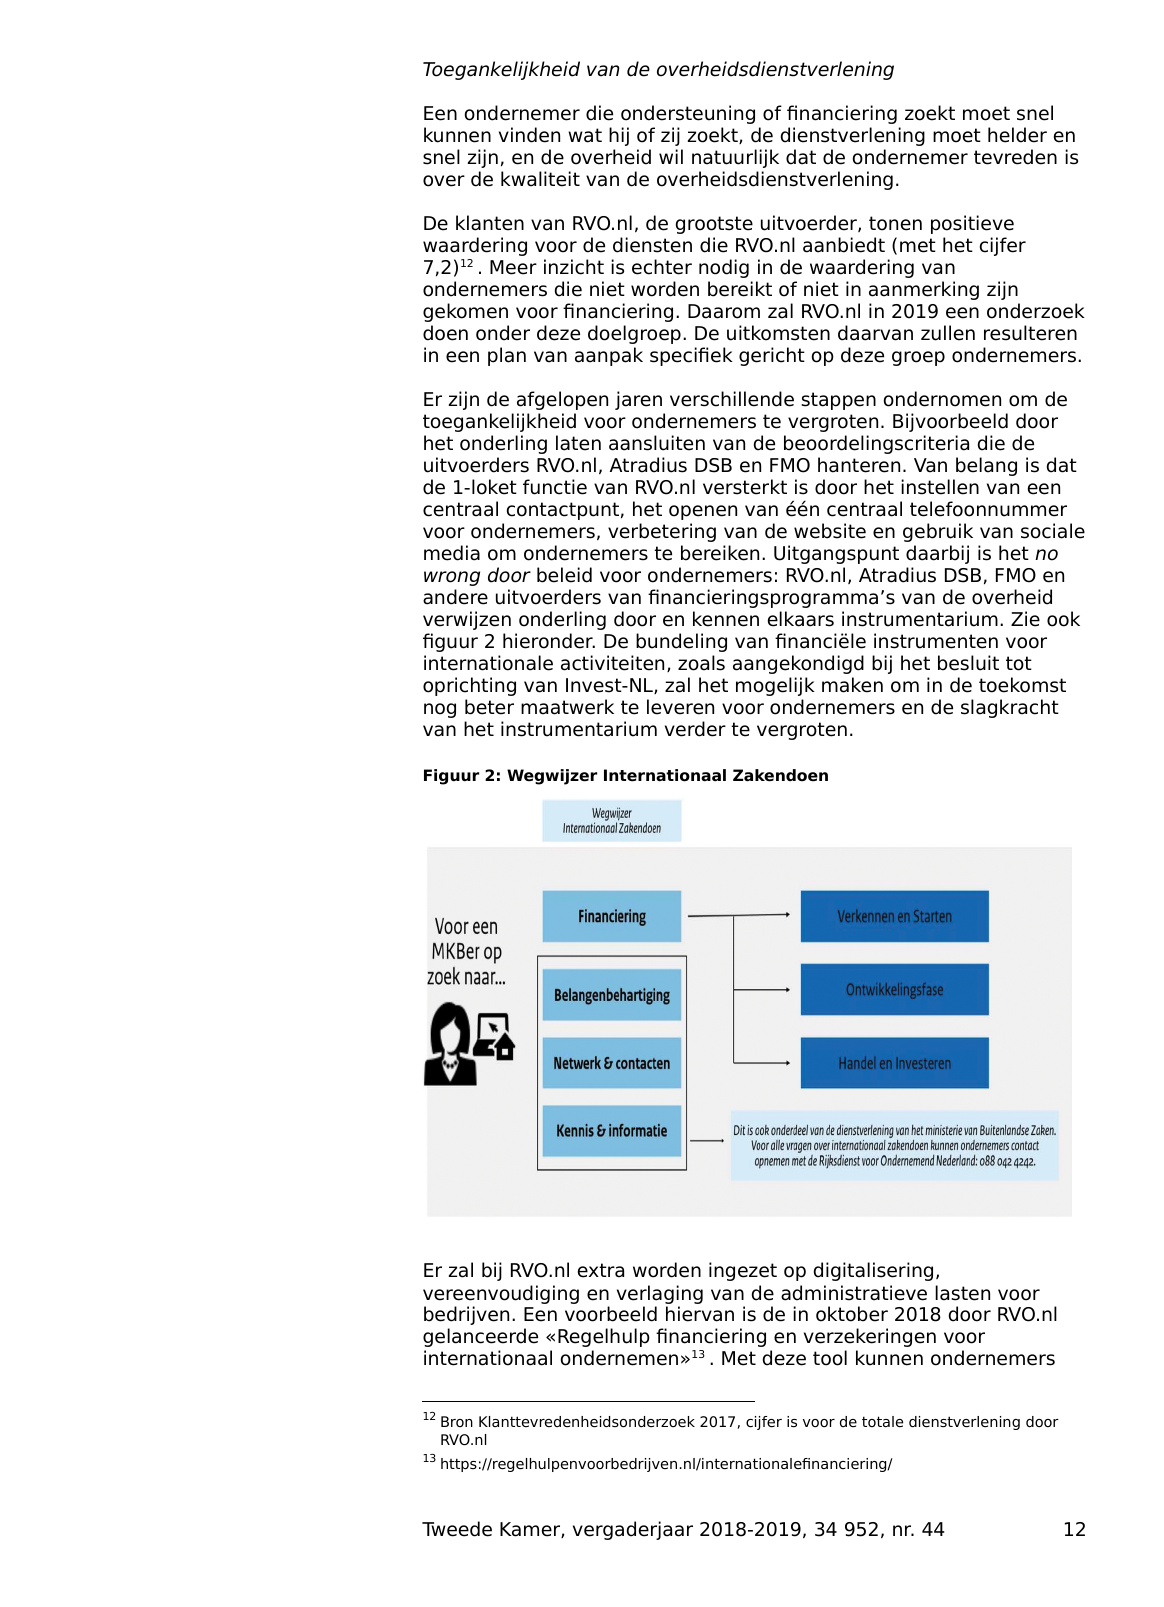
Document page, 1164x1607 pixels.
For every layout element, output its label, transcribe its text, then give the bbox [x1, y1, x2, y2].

text https://regelhulpenvoorbedrijven.nl/internationalefinanciering/ [422, 1452, 1087, 1474]
text Een ondernemer die ondersteuning of financiering zoekt moet snel kunnen vinden wat hij of zij zoekt, de dienstverlening moet helder en snel zijn, en de overheid wil natuurlijk dat de ondernemer tevreden is over de kwaliteit van de overheidsdienstverlening. [422, 103, 1087, 191]
text Figuur 2: Wegwijzer Internationaal Zakendoen [422, 767, 1072, 785]
text Bron Klanttevredenheidsonderzoek 2017, cijfer is voor de totale dienstverlening door RVO.nl [422, 1410, 1087, 1449]
text De klanten van RVO.nl, de grootste uitvoerder, tonen positieve waardering voor de diensten die RVO.nl aanbiedt (met het cijfer 7,2). Meer inzicht is echter nodig in de waardering van ondernemers die niet worden bereikt of niet in aanmerking zijn gekomen voor financiering. Daarom zal RVO.nl in 2019 een onderzoek doen onder deze doelgroep. De uitkomsten daarvan zullen resulteren in een plan van aanpak specifiek gericht op deze groep ondernemers. [422, 213, 1087, 367]
subtitle Toegankelijkheid van de overheidsdienstverlening [422, 59, 1087, 81]
text Er zal bij RVO.nl extra worden ingezet op digitalisering, vereenvoudiging en verlaging van de administratieve lasten voor bedrijven. Een voorbeeld hiervan is de in oktober 2018 door RVO.nl gelanceerde «Regelhulp financiering en verzekeringen voor internationaal ondernemen». Met deze tool kunnen ondernemers [422, 1260, 1087, 1370]
picture [422, 797, 1072, 1217]
text Er zijn de afgelopen jaren verschillende stappen ondernomen om de toegankelijkheid voor ondernemers te vergroten. Bijvoorbeeld door het onderling laten aansluiten van de beoordelingscriteria die de uitvoerders RVO.nl, Atradius DSB en FMO hanteren. Van belang is dat de 1-loket functie van RVO.nl versterkt is door het instellen van een centraal contactpunt, het openen van één centraal telefoonnummer voor ondernemers, verbetering van de website en gebruik van sociale media om ondernemers te bereiken. Uitgangspunt daarbij is het no wrong door beleid voor ondernemers: RVO.nl, Atradius DSB, FMO en andere uitvoerders van financieringsprogramma’s van de overheid verwijzen onderling door en kennen elkaars instrumentarium. Zie ook figuur 2 hieronder. De bundeling van financiële instrumenten voor internationale activiteiten, zoals aangekondigd bij het besluit tot oprichting van Invest-NL, zal het mogelijk maken om in de toekomst nog beter maatwerk te leveren voor ondernemers en de slagkracht van het instrumentarium verder te vergroten. [422, 389, 1087, 741]
